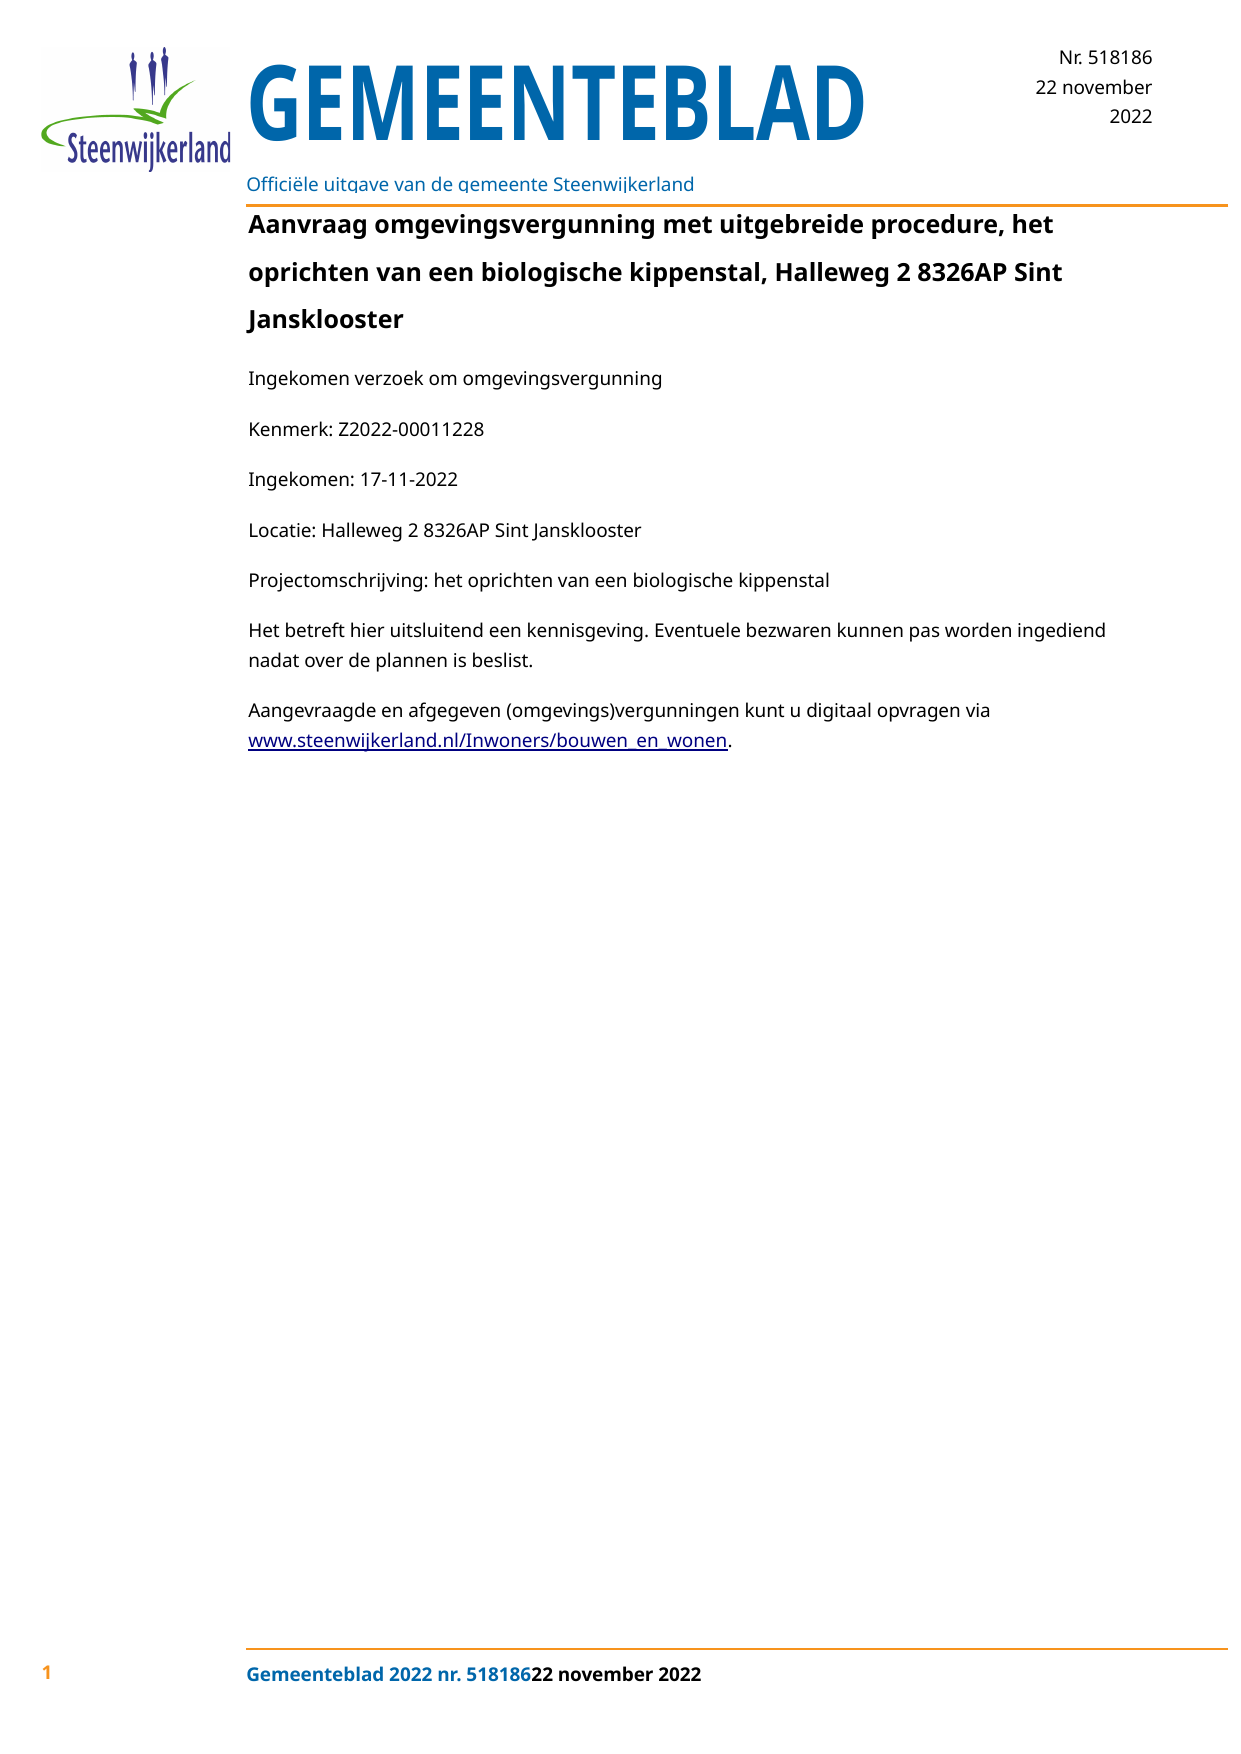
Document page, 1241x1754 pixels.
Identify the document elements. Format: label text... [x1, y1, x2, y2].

text Locatie: Halleweg 2 8326AP Sint Jansklooster [248, 517, 1152, 542]
picture [41, 47, 231, 172]
text Ingekomen: 17-11-2022 [248, 466, 1152, 492]
text Ingekomen verzoek om omgevingsvergunning [248, 366, 1152, 391]
text Aanvraag omgevingsvergunning met uitgebreide procedure, het oprichten van een biologische kippenstal, Halleweg 2 8326AP Sint Jansklooster [248, 207, 1152, 336]
text Aangevraagde en afgegeven (omgevings)vergunningen kunt u digitaal opvragen via www.steenwijkerland.nl/Inwoners/bouwen_en_wonen. [248, 698, 1152, 753]
text Kenmerk: Z2022-00011228 [248, 416, 1152, 442]
text Het betreft hier uitsluitend een kennisgeving. Eventuele bezwaren kunnen pas worden ingediend nadat over de plannen is beslist. [248, 618, 1152, 673]
text Projectomschrijving: het oprichten van een biologische kippenstal [248, 567, 1152, 593]
